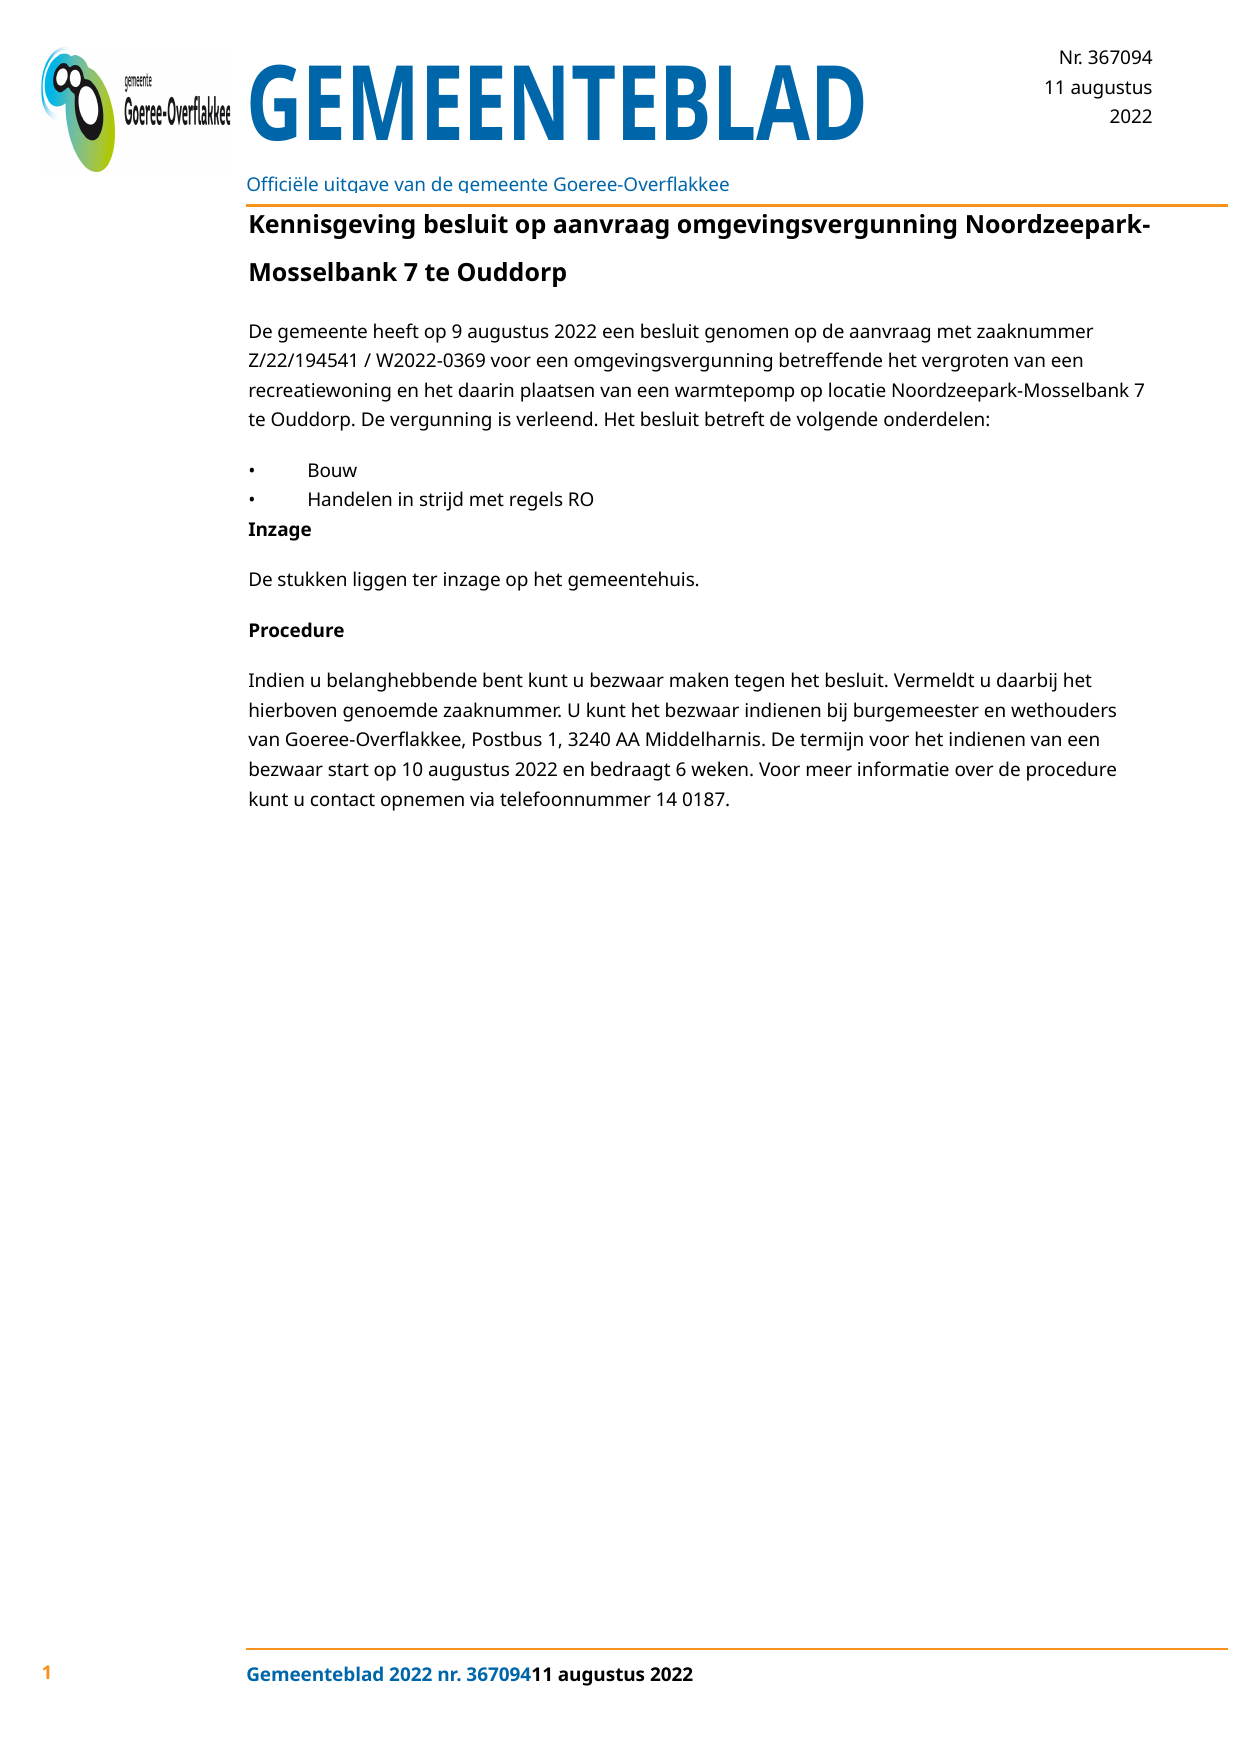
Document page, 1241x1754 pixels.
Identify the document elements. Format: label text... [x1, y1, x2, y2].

text Kennisgeving besluit op aanvraag omgevingsvergunning Noordzeepark-Mosselbank 7 te Ouddorp [248, 207, 1152, 288]
text Inzage [248, 516, 1152, 542]
list Handelen in strijd met regels RO [248, 487, 1152, 512]
list Bouw [248, 457, 1152, 483]
text De gemeente heeft op 9 augustus 2022 een besluit genomen op de aanvraag met zaaknummer Z/22/194541 / W2022-0369 voor een omgevingsvergunning betreffende het vergroten van een recreatiewoning en het daarin plaatsen van een warmtepomp op locatie Noordzeepark-Mosselbank 7 te Ouddorp. De vergunning is verleend. Het besluit betreft de volgende onderdelen: [248, 318, 1152, 432]
picture [41, 47, 231, 172]
text Procedure [248, 617, 1152, 643]
text Indien u belanghebbende bent kunt u bezwaar maken tegen het besluit. Vermeldt u daarbij het hierboven genoemde zaaknummer. U kunt het bezwaar indienen bij burgemeester en wethouders van Goeree-Overflakkee, Postbus 1, 3240 AA Middelharnis. De termijn voor het indienen van een bezwaar start op 10 augustus 2022 en bedraagt 6 weken. Voor meer informatie over de procedure kunt u contact opnemen via telefoonnummer 14 0187. [248, 667, 1152, 812]
text De stukken liggen ter inzage op het gemeentehuis. [248, 567, 1152, 592]
